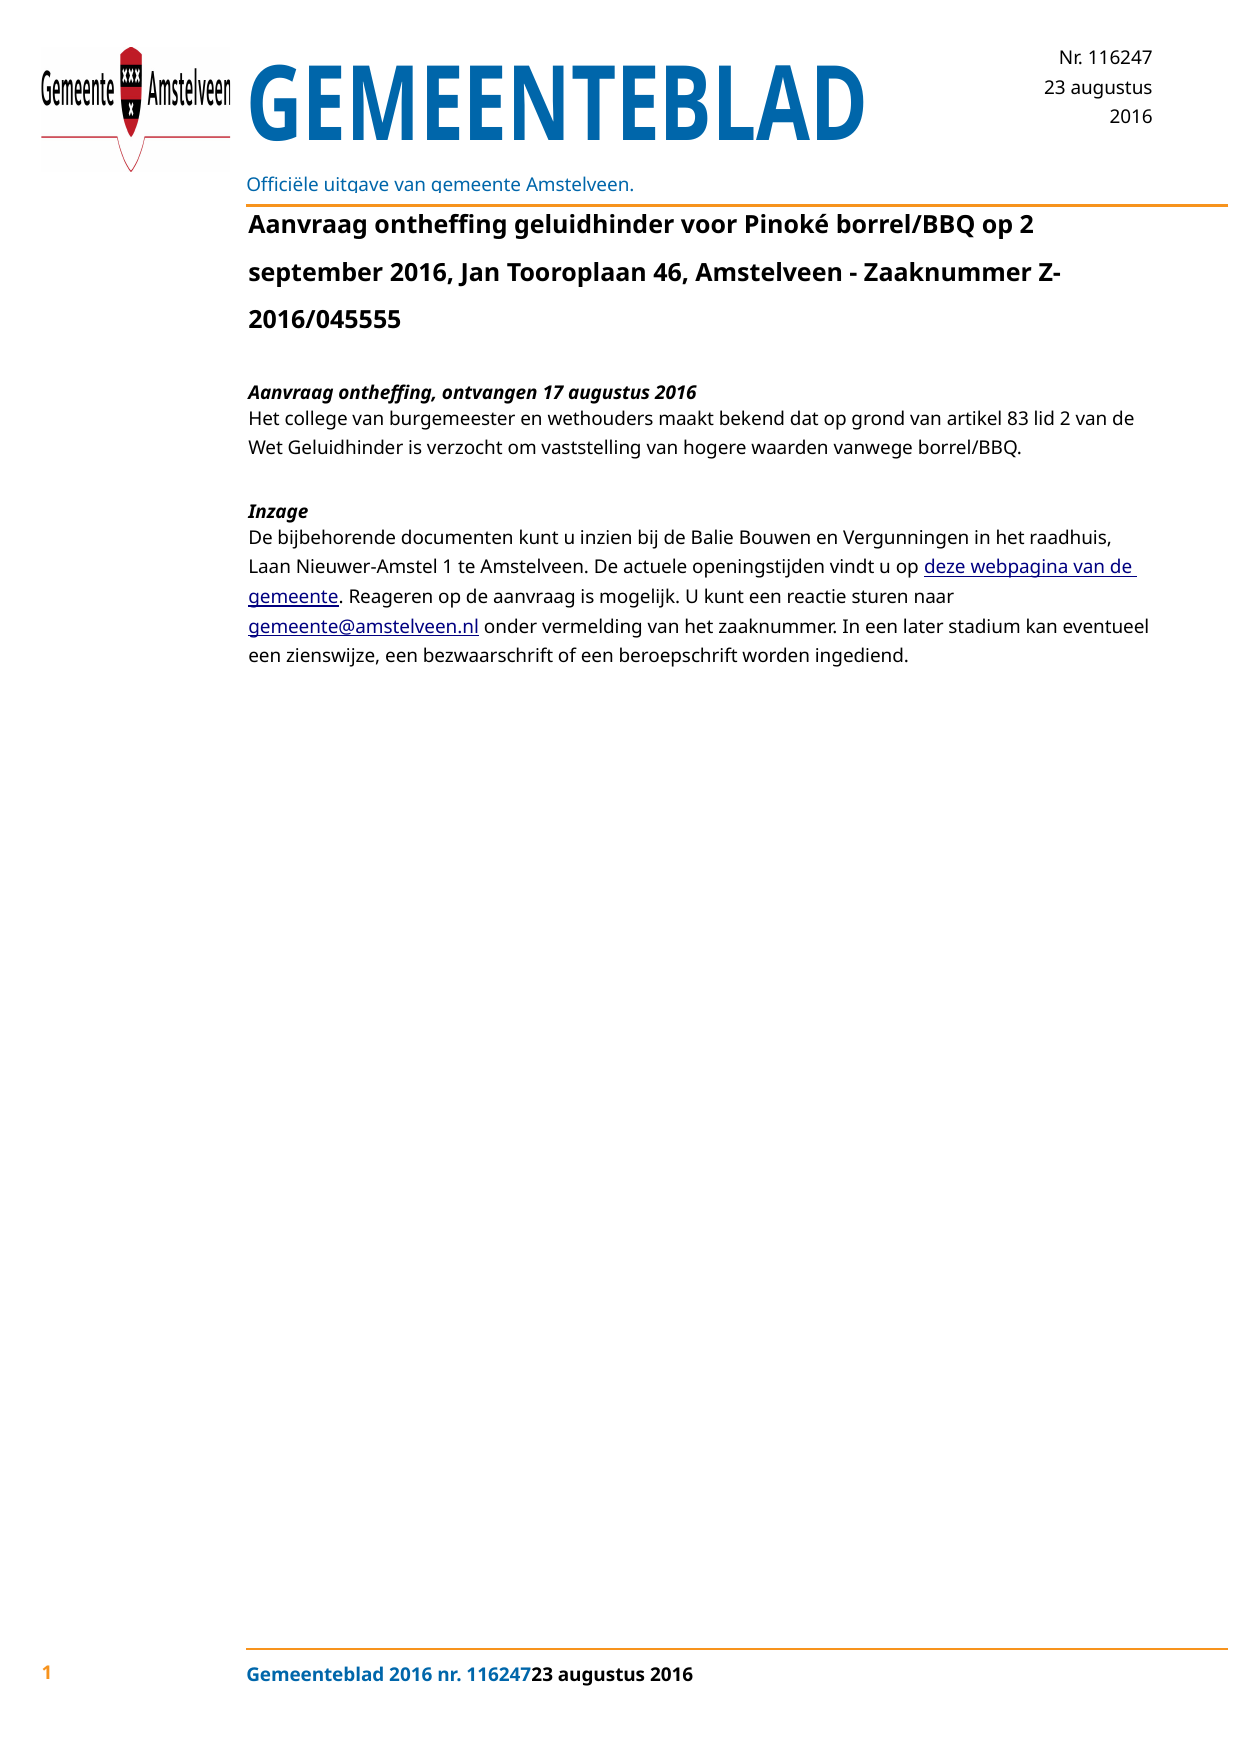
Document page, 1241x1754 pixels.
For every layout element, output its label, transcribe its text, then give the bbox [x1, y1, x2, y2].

text Aanvraag ontheffing, ontvangen 17 augustus 2016 [248, 379, 1152, 405]
text Het college van burgemeester en wethouders maakt bekend dat op grond van artikel 83 lid 2 van de Wet Geluidhinder is verzocht om vaststelling van hogere waarden vanwege borrel/BBQ. [248, 405, 1152, 460]
text Aanvraag ontheffing geluidhinder voor Pinoké borrel/BBQ op 2 september 2016, Jan Tooroplaan 46, Amstelveen - Zaaknummer Z-2016/045555 [248, 207, 1152, 336]
picture [41, 47, 231, 172]
text De bijbehorende documenten kunt u inzien bij de Balie Bouwen en Vergunningen in het raadhuis, Laan Nieuwer-Amstel 1 te Amstelveen. De actuele openingstijden vindt u op deze webpagina van de gemeente. Reageren op de aanvraag is mogelijk. U kunt een reactie sturen naar gemeente@amstelveen.nl onder vermelding van het zaaknummer. In een later stadium kan eventueel een zienswijze, een bezwaarschrift of een beroepschrift worden ingediend. [248, 524, 1152, 668]
text Inzage [248, 498, 1152, 524]
